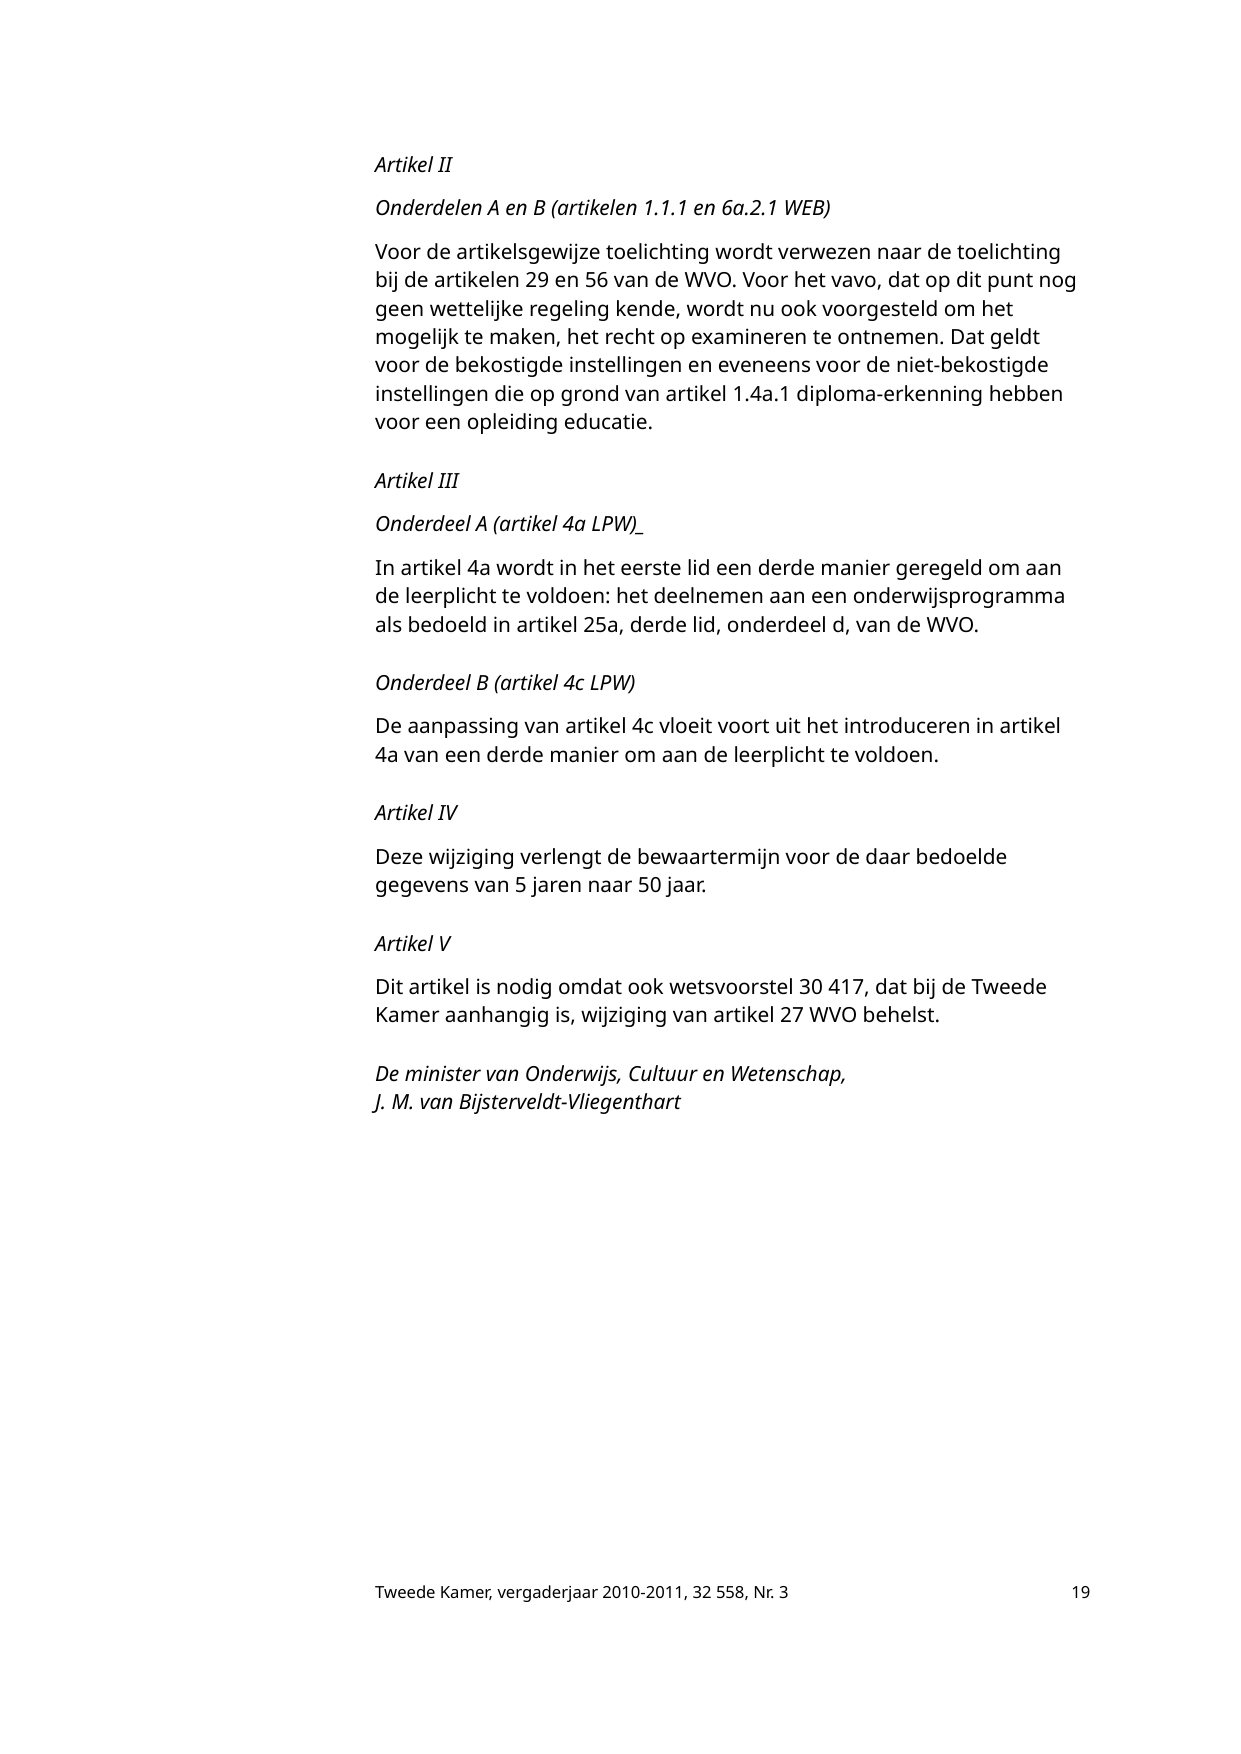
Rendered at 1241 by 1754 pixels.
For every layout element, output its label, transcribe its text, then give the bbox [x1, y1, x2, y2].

text Deze wijziging verlengt de bewaartermijn voor de daar bedoelde gegevens van 5 jaren naar 50 jaar. [375, 842, 1090, 899]
text Dit artikel is nodig omdat ook wetsvoorstel 30 417, dat bij de Tweede Kamer aanhangig is, wijziging van artikel 27 WVO behelst. [375, 972, 1090, 1029]
text De minister van Onderwijs, Cultuur en Wetenschap, [375, 1059, 1090, 1087]
text J. M. van Bijsterveldt-Vliegenthart [375, 1087, 1090, 1116]
text Onderdeel B (artikel 4c LPW) [375, 668, 1090, 697]
text Onderdeel A (artikel 4a LPW)_ [375, 509, 1090, 538]
text Artikel II [375, 150, 1090, 178]
text Artikel V [375, 929, 1090, 957]
text In artikel 4a wordt in het eerste lid een derde manier geregeld om aan de leerplicht te voldoen: het deelnemen aan een onderwijsprogramma als bedoeld in artikel 25a, derde lid, onderdeel d, van de WVO. [375, 553, 1090, 638]
text Artikel IV [375, 798, 1090, 827]
text Artikel III [375, 466, 1090, 494]
text Onderdelen A en B (artikelen 1.1.1 en 6a.2.1 WEB) [375, 193, 1090, 222]
text Voor de artikelsgewijze toelichting wordt verwezen naar de toelichting bij de artikelen 29 en 56 van de WVO. Voor het vavo, dat op dit punt nog geen wettelijke regeling kende, wordt nu ook voorgesteld om het mogelijk te maken, het recht op examineren te ontnemen. Dat geldt voor de bekostigde instellingen en eveneens voor de niet-bekostigde instellingen die op grond van artikel 1.4a.1 diploma-erkenning hebben voor een opleiding educatie. [375, 237, 1090, 436]
text De aanpassing van artikel 4c vloeit voort uit het introduceren in artikel 4a van een derde manier om aan de leerplicht te voldoen. [375, 712, 1090, 768]
